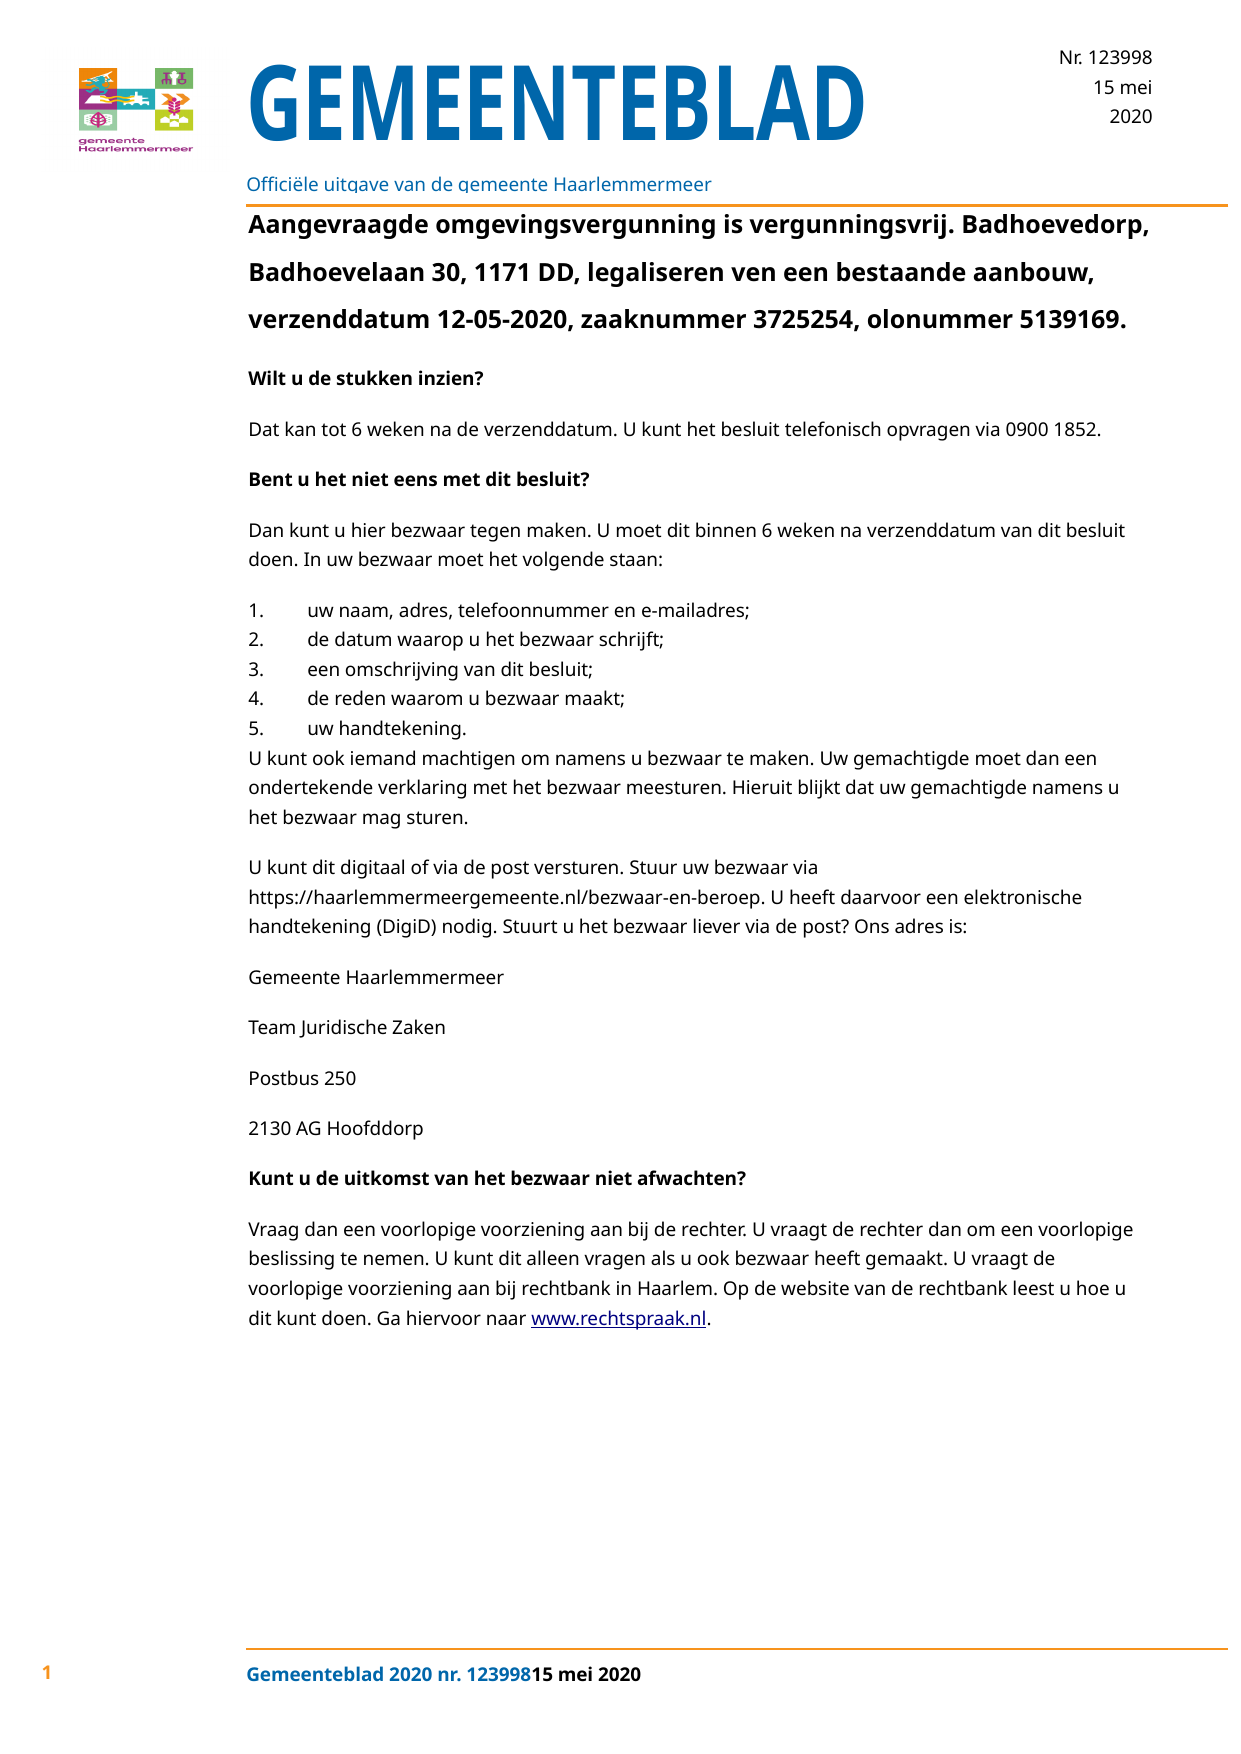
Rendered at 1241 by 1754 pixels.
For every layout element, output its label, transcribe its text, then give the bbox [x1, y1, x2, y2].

text Postbus 250 [248, 1065, 1152, 1090]
text U kunt dit digitaal of via de post versturen. Stuur uw bezwaar via https://haarlemmermeergemeente.nl/bezwaar-en-beroep. U heeft daarvoor een elektronische handtekening (DigiD) nodig. Stuurt u het bezwaar liever via de post? Ons adres is: [248, 854, 1152, 939]
list de datum waarop u het bezwaar schrijft; [248, 626, 1152, 652]
text Aangevraagde omgevingsvergunning is vergunningsvrij. Badhoevedorp, Badhoevelaan 30, 1171 DD, legaliseren ven een bestaande aanbouw, verzenddatum 12-05-2020, zaaknummer 3725254, olonummer 5139169. [248, 207, 1152, 336]
text Dan kunt u hier bezwaar tegen maken. U moet dit binnen 6 weken na verzenddatum van dit besluit doen. In uw bezwaar moet het volgende staan: [248, 517, 1152, 572]
text Team Juridische Zaken [248, 1014, 1152, 1040]
picture [41, 47, 231, 172]
list de reden waarom u bezwaar maakt; [248, 686, 1152, 711]
list uw handtekening. [248, 715, 1152, 741]
text Vraag dan een voorlopige voorziening aan bij de rechter. U vraagt de rechter dan om een voorlopige beslissing te nemen. U kunt dit alleen vragen als u ook bezwaar heeft gemaakt. U vraagt de voorlopige voorziening aan bij rechtbank in Haarlem. Op de website van de rechtbank leest u hoe u dit kunt doen. Ga hiervoor naar www.rechtspraak.nl. [248, 1216, 1152, 1330]
text U kunt ook iemand machtigen om namens u bezwaar te maken. Uw gemachtigde moet dan een ondertekende verklaring met het bezwaar meesturen. Hieruit blijkt dat uw gemachtigde namens u het bezwaar mag sturen. [248, 745, 1152, 829]
list een omschrijving van dit besluit; [248, 656, 1152, 682]
list uw naam, adres, telefoonnummer en e-mailadres; [248, 597, 1152, 622]
text Kunt u de uitkomst van het bezwaar niet afwachten? [248, 1166, 1152, 1191]
text Wilt u de stukken inzien? [248, 366, 1152, 391]
text Gemeente Haarlemmermeer [248, 964, 1152, 989]
text 2130 AG Hoofddorp [248, 1115, 1152, 1141]
text Dat kan tot 6 weken na de verzenddatum. U kunt het besluit telefonisch opvragen via 0900 1852. [248, 416, 1152, 442]
text Bent u het niet eens met dit besluit? [248, 466, 1152, 492]
